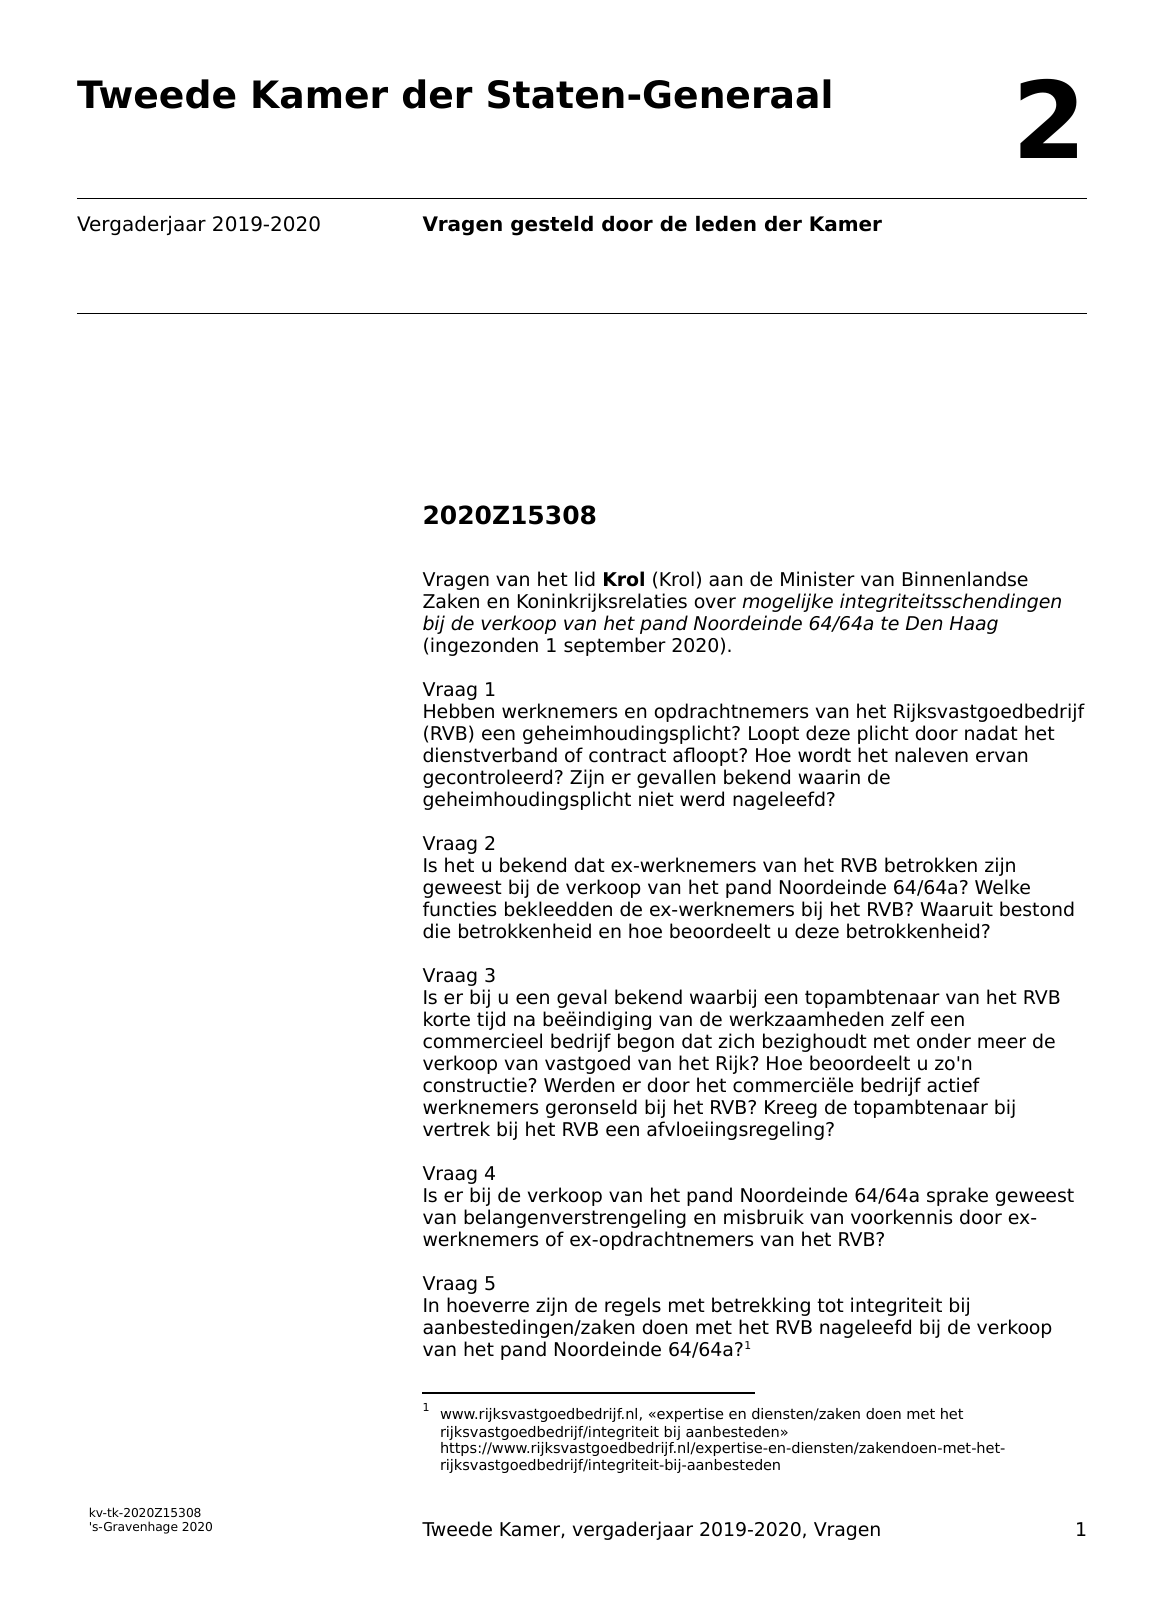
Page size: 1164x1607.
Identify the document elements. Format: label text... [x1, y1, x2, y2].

text Hebben werknemers en opdrachtnemers van het Rijksvastgoedbedrijf (RVB) een geheimhoudingsplicht? Loopt deze plicht door nadat het dienstverband of contract afloopt? Hoe wordt het naleven ervan gecontroleerd? Zijn er gevallen bekend waarin de geheimhoudingsplicht niet werd nageleefd? [422, 701, 1087, 811]
table_cell Vragen gesteld door de leden der Kamer [422, 199, 1087, 313]
table_cell Vergaderjaar 2019-2020 [77, 199, 422, 313]
text Vraag 3 [422, 965, 1087, 987]
text In hoeverre zijn de regels met betrekking tot integriteit bij aanbestedingen/zaken doen met het RVB nageleefd bij de verkoop van het pand Noordeinde 64/64a? [422, 1295, 1087, 1361]
text Is er bij de verkoop van het pand Noordeinde 64/64a sprake geweest van belangenverstrengeling en misbruik van voorkennis door ex-werknemers of ex-opdrachtnemers van het RVB? [422, 1185, 1087, 1251]
text 's-Gravenhage 2020 [88, 1520, 323, 1534]
text Is het u bekend dat ex-werknemers van het RVB betrokken zijn geweest bij de verkoop van het pand Noordeinde 64/64a? Welke functies bekleedden de ex-werknemers bij het RVB? Waaruit bestond die betrokkenheid en hoe beoordeelt u deze betrokkenheid? [422, 855, 1087, 943]
text www.rijksvastgoedbedrijf.nl, «expertise en diensten/zaken doen met het rijksvastgoedbedrijf/integriteit bij aanbesteden» https://www.rijksvastgoedbedrijf.nl/expertise-en-diensten/zakendoen-met-het-rijksvastgoedbedrijf/integriteit-bij-aanbesteden [422, 1402, 1087, 1474]
table_header 2 [886, 59, 1087, 198]
table_header Tweede Kamer der Staten-Generaal [77, 59, 886, 198]
text 2020Z15308 [422, 501, 1087, 531]
text Vraag 5 [422, 1273, 1087, 1295]
text Is er bij u een geval bekend waarbij een topambtenaar van het RVB korte tijd na beëindiging van de werkzaamheden zelf een commercieel bedrijf begon dat zich bezighoudt met onder meer de verkoop van vastgoed van het Rijk? Hoe beoordeelt u zo'n constructie? Werden er door het commerciële bedrijf actief werknemers geronseld bij het RVB? Kreeg de topambtenaar bij vertrek bij het RVB een afvloeiingsregeling? [422, 987, 1087, 1141]
text Vraag 4 [422, 1163, 1087, 1185]
text Vraag 1 [422, 679, 1087, 701]
text Vragen van het lid Krol (Krol) aan de Minister van Binnenlandse Zaken en Koninkrijksrelaties over mogelijke integriteitsschendingen bij de verkoop van het pand Noordeinde 64/64a te Den Haag (ingezonden 1 september 2020). [422, 569, 1087, 657]
text Vraag 2 [422, 833, 1087, 855]
text kv-tk-2020Z15308 [88, 1506, 323, 1520]
